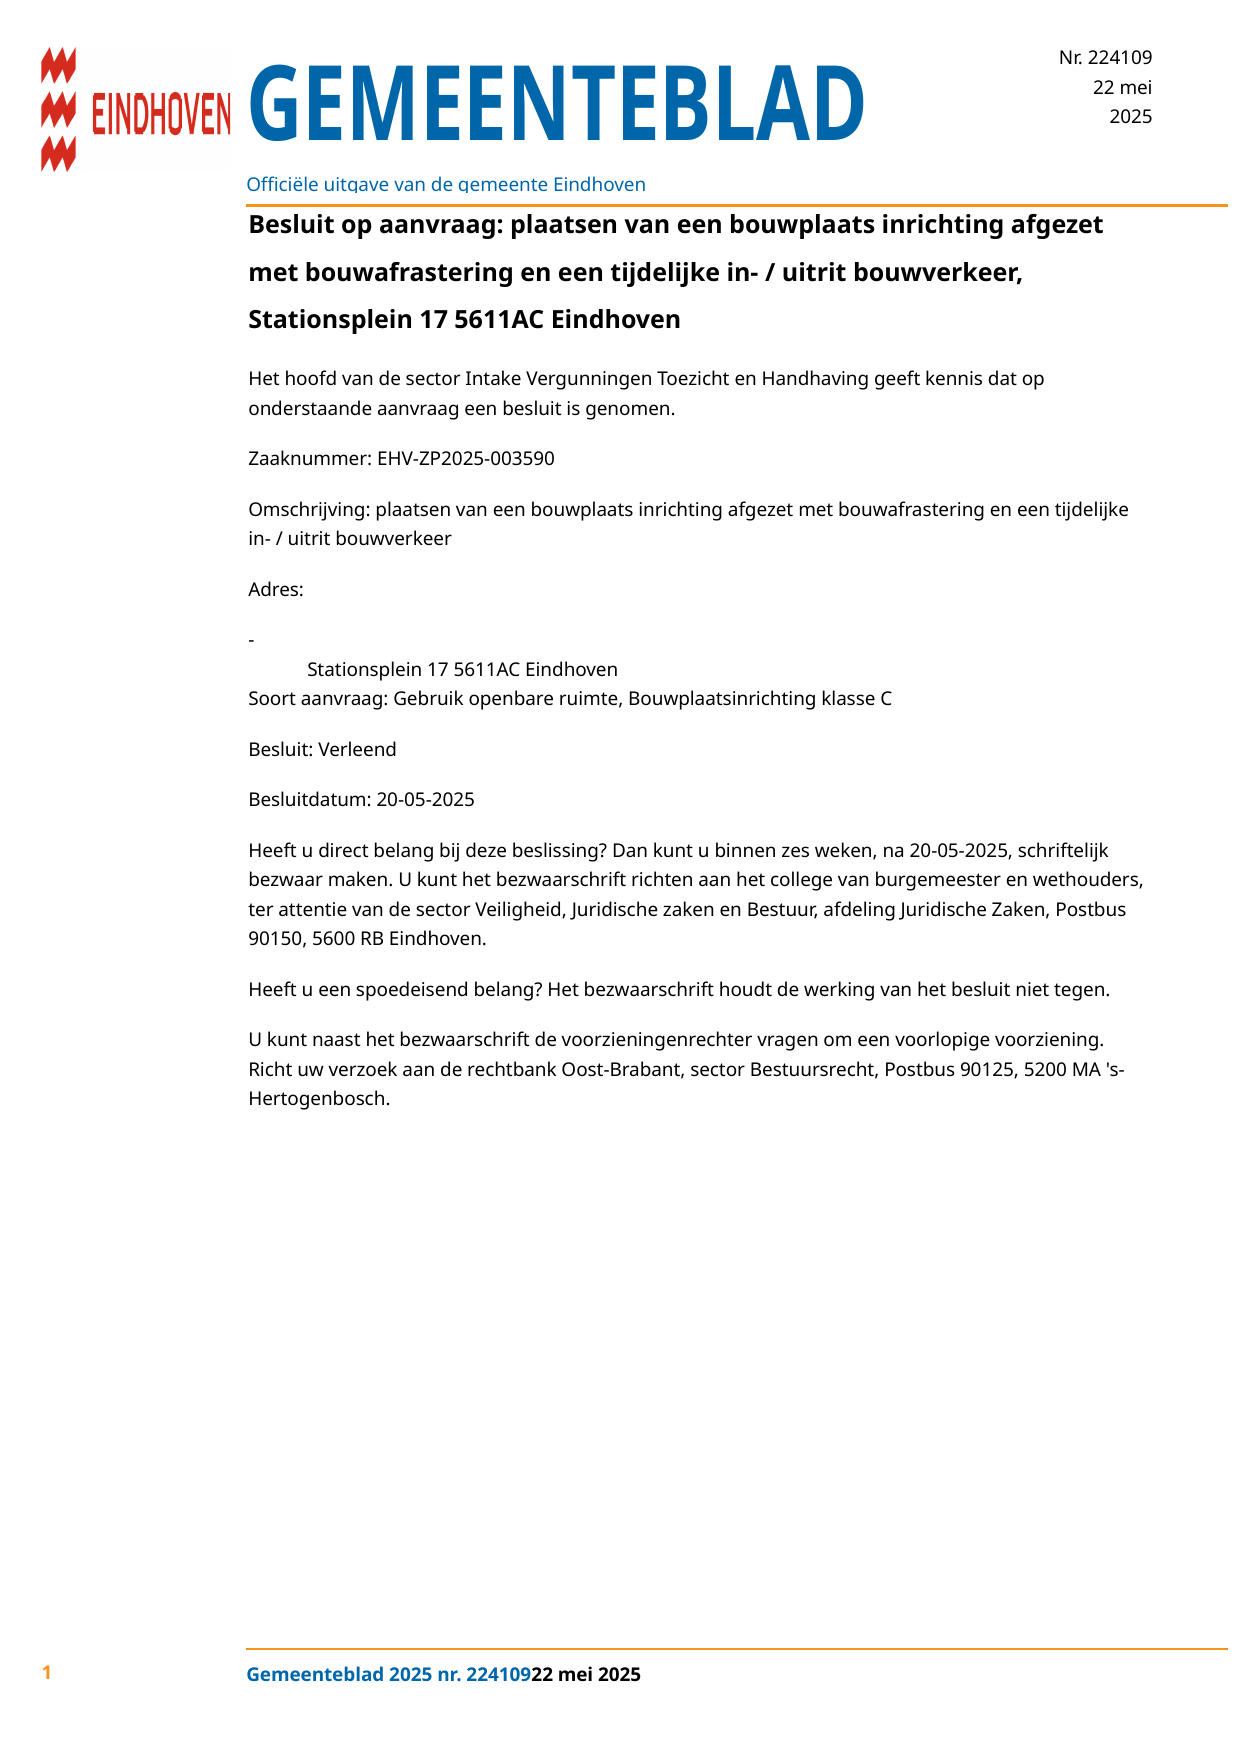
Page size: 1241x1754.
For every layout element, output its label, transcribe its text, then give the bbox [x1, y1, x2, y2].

text Adres: [248, 576, 1152, 602]
text Soort aanvraag: Gebruik openbare ruimte, Bouwplaatsinrichting klasse C [248, 686, 1152, 711]
picture [41, 47, 231, 172]
text Het hoofd van de sector Intake Vergunningen Toezicht en Handhaving geeft kennis dat op onderstaande aanvraag een besluit is genomen. [248, 366, 1152, 421]
text Heeft u direct belang bij deze beslissing? Dan kunt u binnen zes weken, na 20-05-2025, schriftelijk bezwaar maken. U kunt het bezwaarschrift richten aan het college van burgemeester en wethouders, ter attentie van de sector Veiligheid, Juridische zaken en Bestuur, afdeling Juridische Zaken, Postbus 90150, 5600 RB Eindhoven. [248, 837, 1152, 951]
list Stationsplein 17 5611AC Eindhoven [248, 656, 1152, 682]
text Besluitdatum: 20-05-2025 [248, 786, 1152, 812]
text Zaaknummer: EHV-ZP2025-003590 [248, 446, 1152, 471]
text Omschrijving: plaatsen van een bouwplaats inrichting afgezet met bouwafrastering en een tijdelijke in- / uitrit bouwverkeer [248, 496, 1152, 551]
text Besluit: Verleend [248, 736, 1152, 762]
text U kunt naast het bezwaarschrift de voorzieningenrechter vragen om een voorlopige voorziening. Richt uw verzoek aan de rechtbank Oost-Brabant, sector Bestuursrecht, Postbus 90125, 5200 MA 's-Hertogenbosch. [248, 1026, 1152, 1111]
text Besluit op aanvraag: plaatsen van een bouwplaats inrichting afgezet met bouwafrastering en een tijdelijke in- / uitrit bouwverkeer, Stationsplein 17 5611AC Eindhoven [248, 207, 1152, 336]
text Heeft u een spoedeisend belang? Het bezwaarschrift houdt de werking van het besluit niet tegen. [248, 976, 1152, 1002]
